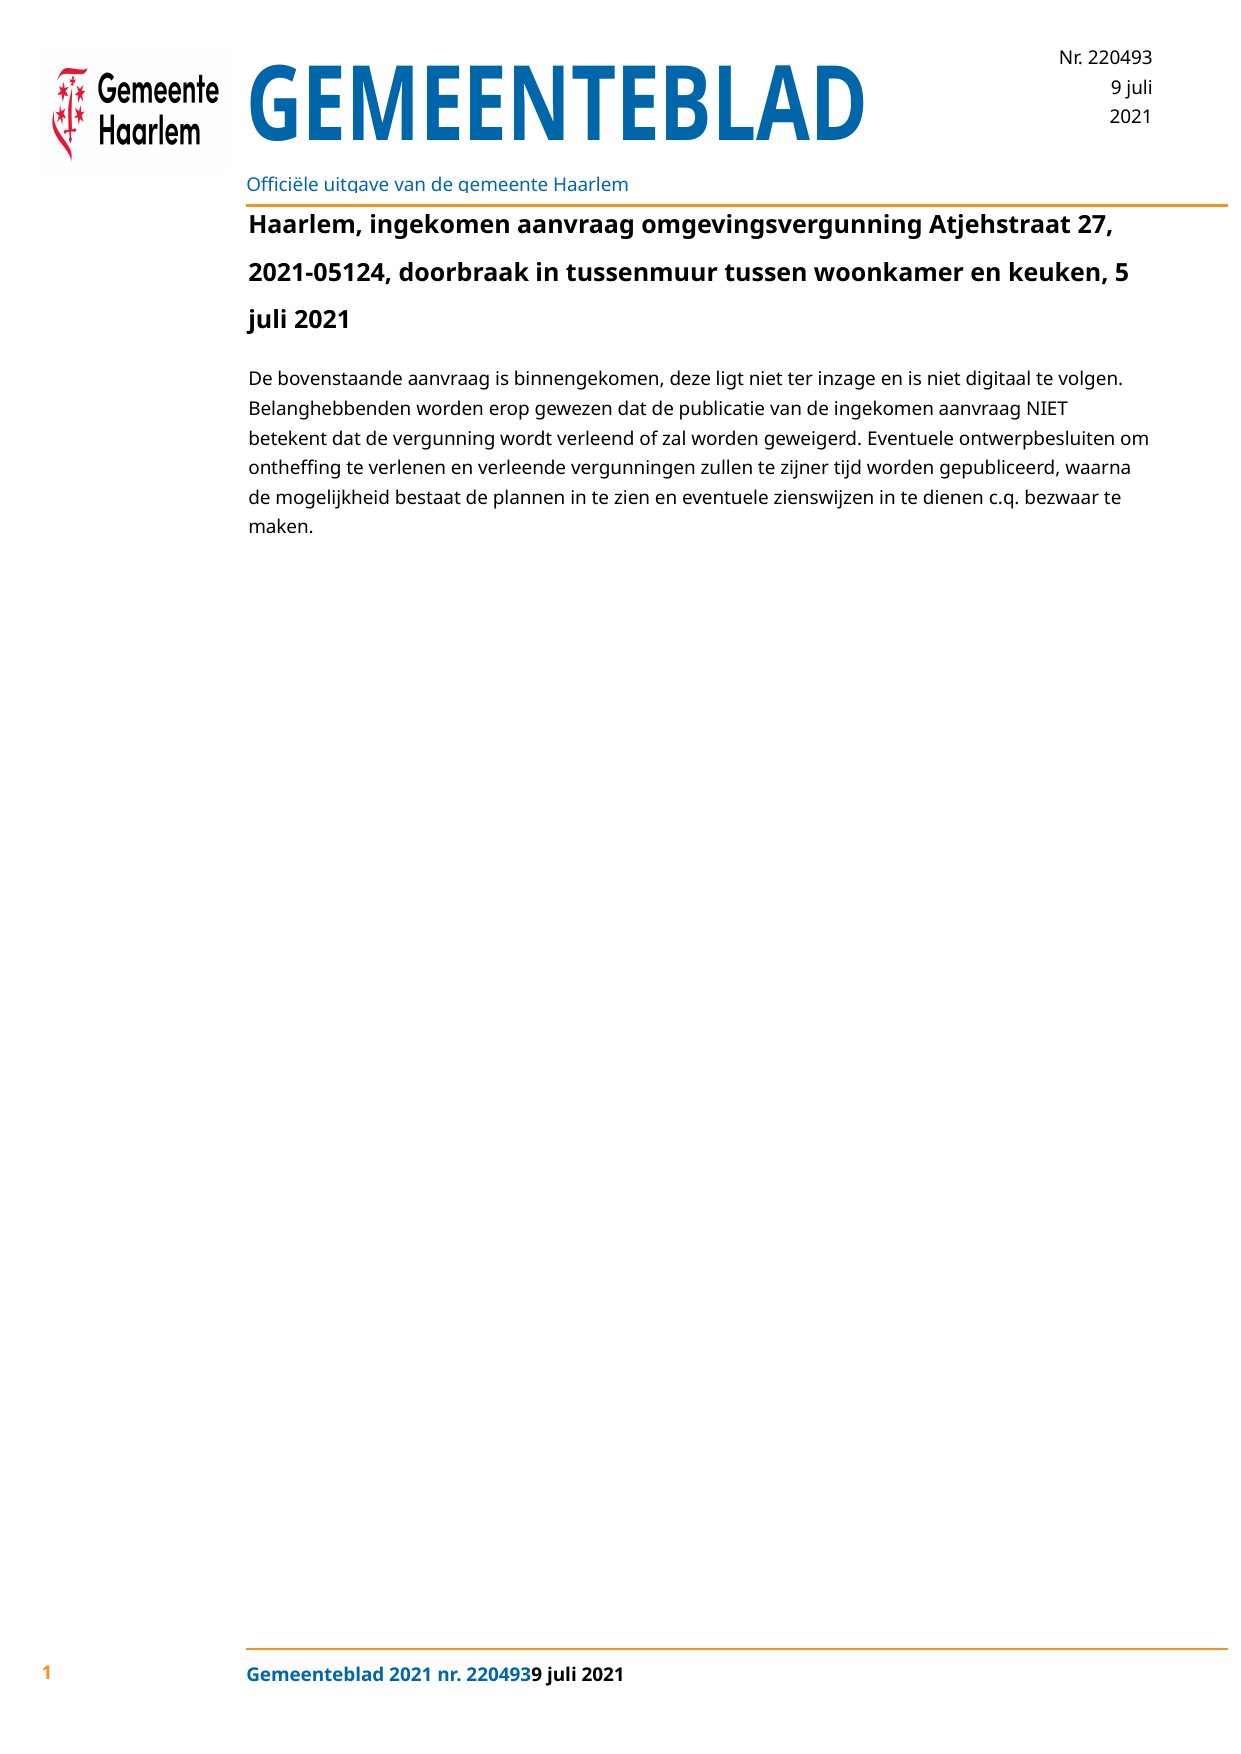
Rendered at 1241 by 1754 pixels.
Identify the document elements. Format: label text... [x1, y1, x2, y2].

text De bovenstaande aanvraag is binnengekomen, deze ligt niet ter inzage en is niet digitaal te volgen. Belanghebbenden worden erop gewezen dat de publicatie van de ingekomen aanvraag NIET betekent dat de vergunning wordt verleend of zal worden geweigerd. Eventuele ontwerpbesluiten om ontheffing te verlenen en verleende vergunningen zullen te zijner tijd worden gepubliceerd, waarna de mogelijkheid bestaat de plannen in te zien en eventuele zienswijzen in te dienen c.q. bezwaar te maken. [248, 366, 1152, 539]
text Haarlem, ingekomen aanvraag omgevingsvergunning Atjehstraat 27, 2021-05124, doorbraak in tussenmuur tussen woonkamer en keuken, 5 juli 2021 [248, 207, 1152, 336]
picture [41, 47, 231, 172]
